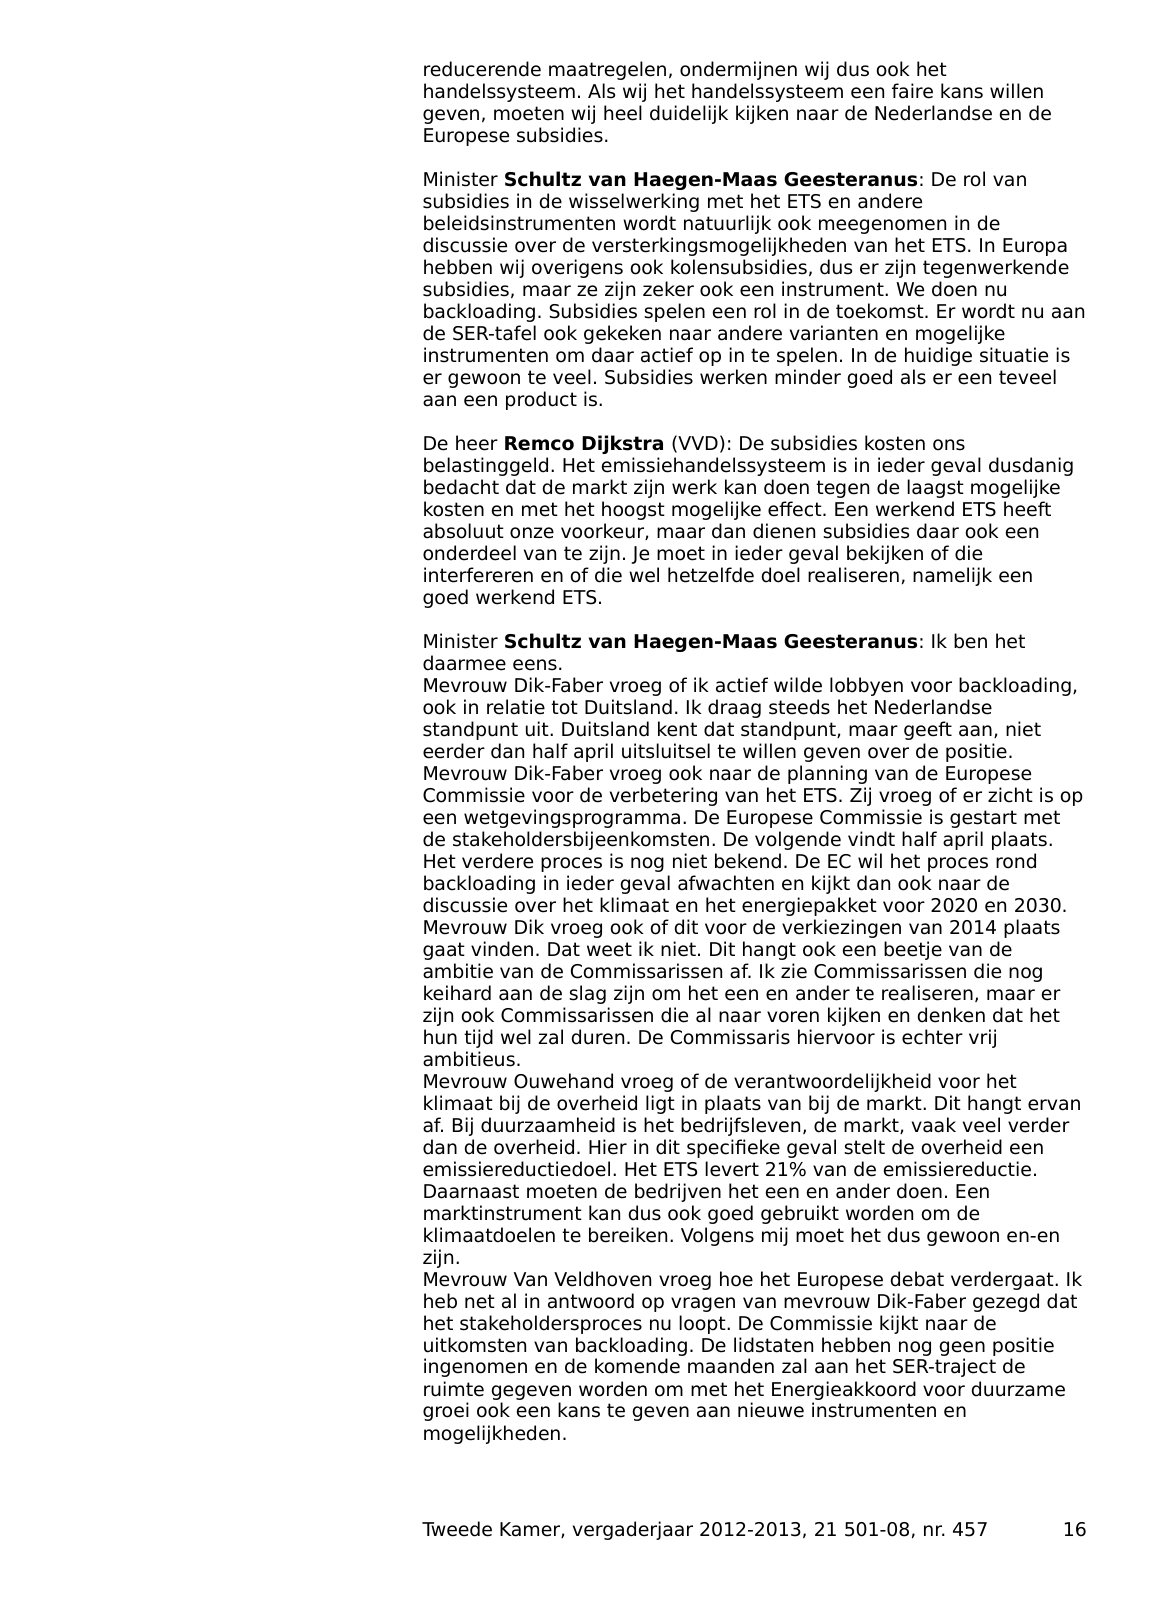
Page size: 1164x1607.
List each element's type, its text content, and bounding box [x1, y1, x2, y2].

text De heer Remco Dijkstra (VVD): De subsidies kosten ons belastinggeld. Het emissiehandelssysteem is in ieder geval dusdanig bedacht dat de markt zijn werk kan doen tegen de laagst mogelijke kosten en met het hoogst mogelijke effect. Een werkend ETS heeft absoluut onze voorkeur, maar dan dienen subsidies daar ook een onderdeel van te zijn. Je moet in ieder geval bekijken of die interfereren en of die wel hetzelfde doel realiseren, namelijk een goed werkend ETS. [422, 433, 1087, 609]
text Minister Schultz van Haegen-Maas Geesteranus: De rol van subsidies in de wisselwerking met het ETS en andere beleidsinstrumenten wordt natuurlijk ook meegenomen in de discussie over de versterkingsmogelijkheden van het ETS. In Europa hebben wij overigens ook kolensubsidies, dus er zijn tegenwerkende subsidies, maar ze zijn zeker ook een instrument. We doen nu backloading. Subsidies spelen een rol in de toekomst. Er wordt nu aan de SER-tafel ook gekeken naar andere varianten en mogelijke instrumenten om daar actief op in te spelen. In de huidige situatie is er gewoon te veel. Subsidies werken minder goed als er een teveel aan een product is. [422, 169, 1087, 411]
text Mevrouw Dik-Faber vroeg ook naar de planning van de Europese Commissie voor de verbetering van het ETS. Zij vroeg of er zicht is op een wetgevingsprogramma. De Europese Commissie is gestart met de stakeholdersbijeenkomsten. De volgende vindt half april plaats. Het verdere proces is nog niet bekend. De EC wil het proces rond backloading in ieder geval afwachten en kijkt dan ook naar de discussie over het klimaat en het energiepakket voor 2020 en 2030. Mevrouw Dik vroeg ook of dit voor de verkiezingen van 2014 plaats gaat vinden. Dat weet ik niet. Dit hangt ook een beetje van de ambitie van de Commissarissen af. Ik zie Commissarissen die nog keihard aan de slag zijn om het een en ander te realiseren, maar er zijn ook Commissarissen die al naar voren kijken en denken dat het hun tijd wel zal duren. De Commissaris hiervoor is echter vrij ambitieus. [422, 763, 1087, 1071]
text Minister Schultz van Haegen-Maas Geesteranus: Ik ben het daarmee eens. [422, 631, 1087, 675]
text Mevrouw Van Veldhoven vroeg hoe het Europese debat verdergaat. Ik heb net al in antwoord op vragen van mevrouw Dik-Faber gezegd dat het stakeholdersproces nu loopt. De Commissie kijkt naar de uitkomsten van backloading. De lidstaten hebben nog geen positie ingenomen en de komende maanden zal aan het SER-traject de ruimte gegeven worden om met het Energieakkoord voor duurzame groei ook een kans te geven aan nieuwe instrumenten en mogelijkheden. [422, 1268, 1087, 1444]
text Mevrouw Dik-Faber vroeg of ik actief wilde lobbyen voor backloading, ook in relatie tot Duitsland. Ik draag steeds het Nederlandse standpunt uit. Duitsland kent dat standpunt, maar geeft aan, niet eerder dan half april uitsluitsel te willen geven over de positie. [422, 675, 1087, 763]
text Mevrouw Ouwehand vroeg of de verantwoordelijkheid voor het klimaat bij de overheid ligt in plaats van bij de markt. Dit hangt ervan af. Bij duurzaamheid is het bedrijfsleven, de markt, vaak veel verder dan de overheid. Hier in dit specifieke geval stelt de overheid een emissiereductiedoel. Het ETS levert 21% van de emissiereductie. Daarnaast moeten de bedrijven het een en ander doen. Een marktinstrument kan dus ook goed gebruikt worden om de klimaatdoelen te bereiken. Volgens mij moet het dus gewoon en-en zijn. [422, 1071, 1087, 1268]
text reducerende maatregelen, ondermijnen wij dus ook het handelssysteem. Als wij het handelssysteem een faire kans willen geven, moeten wij heel duidelijk kijken naar de Nederlandse en de Europese subsidies. [422, 59, 1087, 147]
